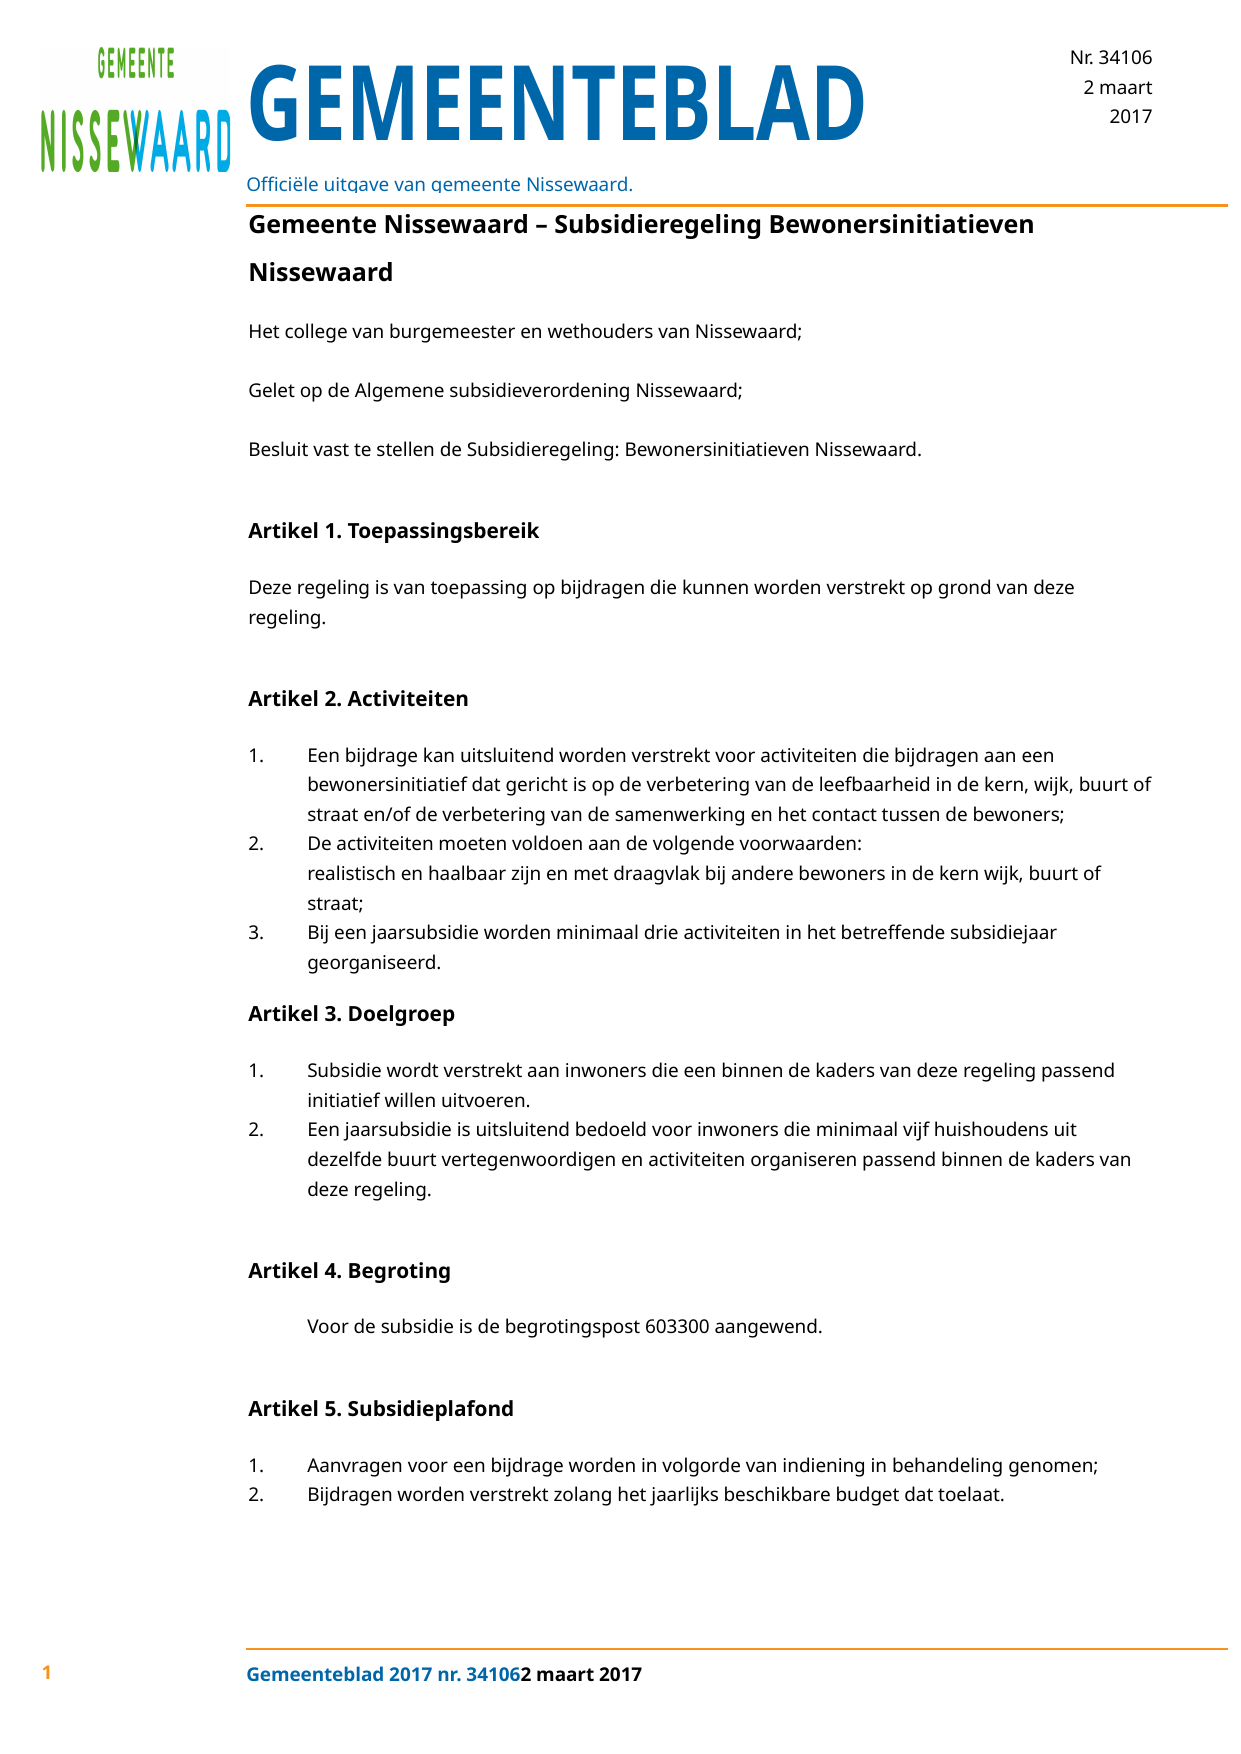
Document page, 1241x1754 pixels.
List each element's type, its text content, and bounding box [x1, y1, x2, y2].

text Gemeente Nissewaard – Subsidieregeling Bewonersinitiatieven Nissewaard [248, 207, 1152, 288]
list Een jaarsubsidie is uitsluitend bedoeld voor inwoners die minimaal vijf huishoudens uit dezelfde buurt vertegenwoordigen en activiteiten organiseren passend binnen de kaders van deze regeling. [248, 1117, 1152, 1201]
picture [201, 122, 206, 138]
list Voor de subsidie is de begrotingspost 603300 aangewend. [248, 1314, 1152, 1339]
list realistisch en haalbaar zijn en met draagvlak bij andere bewoners in de kern wijk, buurt of straat; [248, 860, 1152, 916]
text Artikel 4. Begroting [248, 1256, 1152, 1284]
list Een bijdrage kan uitsluitend worden verstrekt voor activiteiten die bijdragen aan een bewonersinitiatief dat gericht is op de verbetering van de leefbaarheid in de kern, wijk, buurt of straat en/of de verbetering van de samenwerking en het contact tussen de bewoners; [248, 742, 1152, 827]
list Bij een jaarsubsidie worden minimaal drie activiteiten in het betreffende subsidiejaar georganiseerd. [248, 919, 1152, 975]
text Deze regeling is van toepassing op bijdragen die kunnen worden verstrekt op grond van deze regeling. [248, 574, 1152, 629]
text Het college van burgemeester en wethouders van Nissewaard; [248, 318, 1152, 344]
list Subsidie wordt verstrekt aan inwoners die een binnen de kaders van deze regeling passend initiatief willen uitvoeren. [248, 1057, 1152, 1113]
picture [41, 47, 231, 172]
text Artikel 5. Subsidieplafond [248, 1394, 1152, 1422]
list De activiteiten moeten voldoen aan de volgende voorwaarden: [248, 831, 1152, 856]
picture [200, 151, 206, 172]
text Besluit vast te stellen de Subsidieregeling: Bewonersinitiatieven Nissewaard. [248, 436, 1152, 462]
picture [222, 122, 227, 160]
text Artikel 1. Toepassingsbereik [248, 516, 1152, 545]
picture [176, 157, 187, 172]
text Artikel 3. Doelgroep [248, 999, 1152, 1028]
list Aanvragen voor een bijdrage worden in volgorde van indiening in behandeling genomen; [248, 1452, 1152, 1477]
text Gelet op de Algemene subsidieverordening Nissewaard; [248, 377, 1152, 403]
picture [154, 157, 165, 172]
text Artikel 2. Activiteiten [248, 684, 1152, 712]
list Bijdragen worden verstrekt zolang het jaarlijks beschikbare budget dat toelaat. [248, 1481, 1152, 1507]
